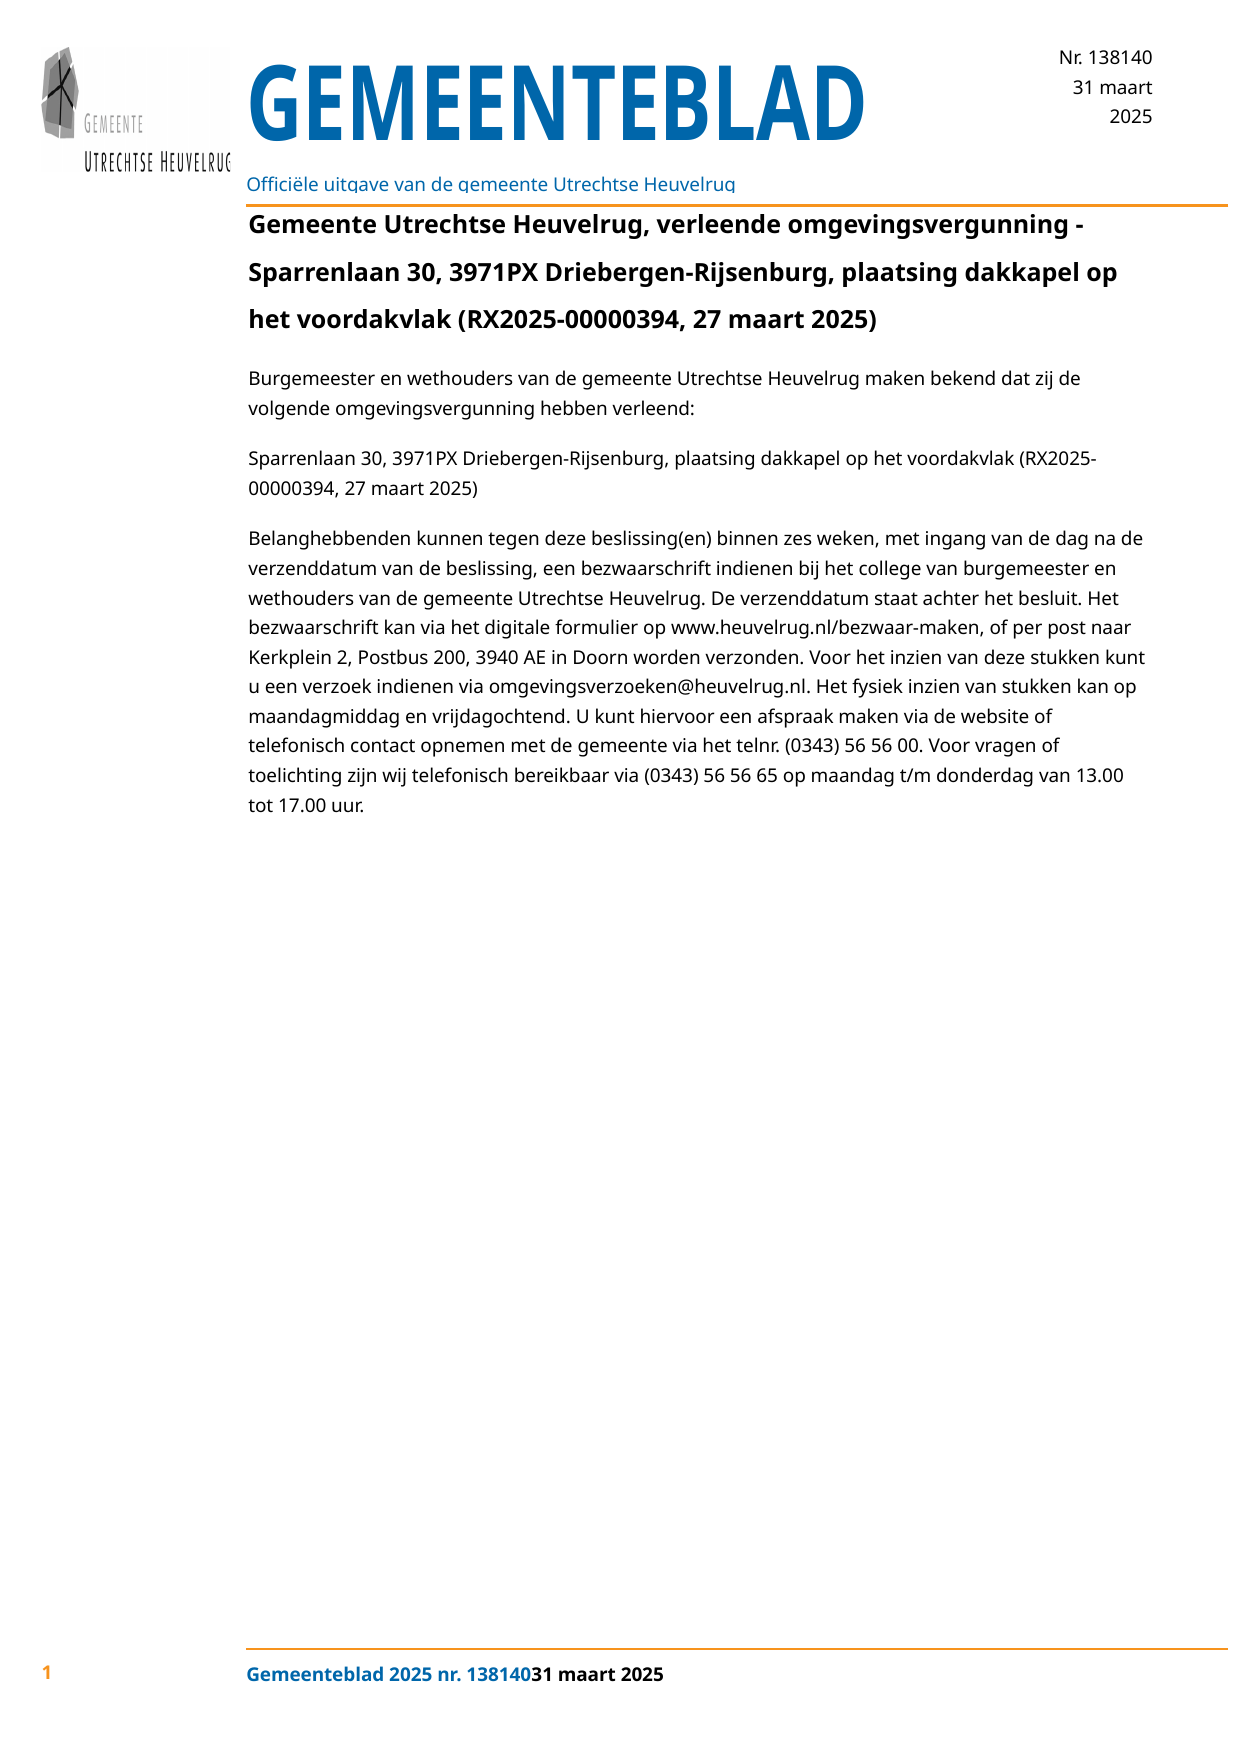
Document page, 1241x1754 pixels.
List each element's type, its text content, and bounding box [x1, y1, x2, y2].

picture [41, 47, 231, 172]
text Burgemeester en wethouders van de gemeente Utrechtse Heuvelrug maken bekend dat zij de volgende omgevingsvergunning hebben verleend: [248, 366, 1152, 421]
text Belanghebbenden kunnen tegen deze beslissing(en) binnen zes weken, met ingang van de dag na de verzenddatum van de beslissing, een bezwaarschrift indienen bij het college van burgemeester en wethouders van de gemeente Utrechtse Heuvelrug. De verzenddatum staat achter het besluit. Het bezwaarschrift kan via het digitale formulier op www.heuvelrug.nl/bezwaar-maken, of per post naar Kerkplein 2, Postbus 200, 3940 AE in Doorn worden verzonden. Voor het inzien van deze stukken kunt u een verzoek indienen via omgevingsverzoeken@heuvelrug.nl. Het fysiek inzien van stukken kan op maandagmiddag en vrijdagochtend. U kunt hiervoor een afspraak maken via de website of telefonisch contact opnemen met de gemeente via het telnr. (0343) 56 56 00. Voor vragen of toelichting zijn wij telefonisch bereikbaar via (0343) 56 56 65 op maandag t/m donderdag van 13.00 tot 17.00 uur. [248, 526, 1152, 817]
text Gemeente Utrechtse Heuvelrug, verleende omgevingsvergunning - Sparrenlaan 30, 3971PX Driebergen-Rijsenburg, plaatsing dakkapel op het voordakvlak (RX2025-00000394, 27 maart 2025) [248, 207, 1152, 336]
text Sparrenlaan 30, 3971PX Driebergen-Rijsenburg, plaatsing dakkapel op het voordakvlak (RX2025-00000394, 27 maart 2025) [248, 446, 1152, 501]
